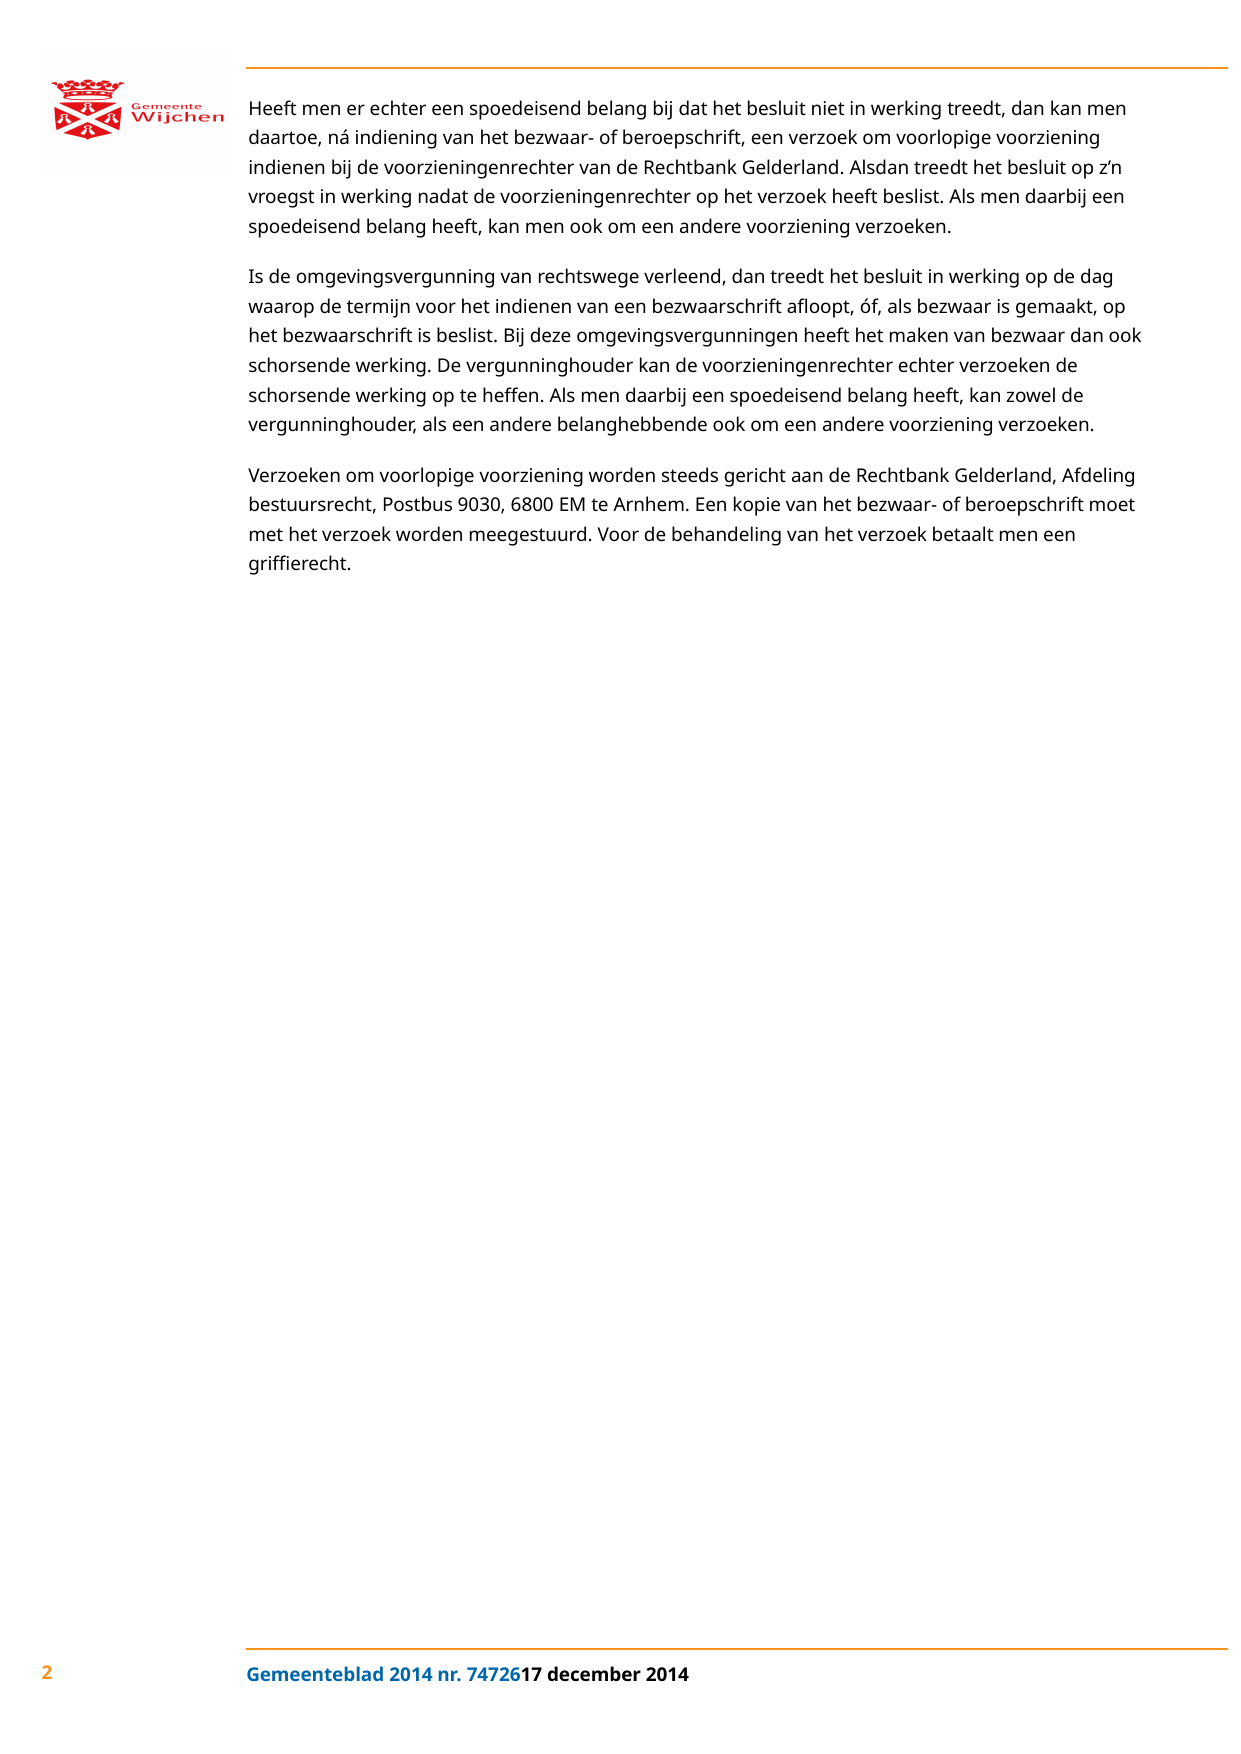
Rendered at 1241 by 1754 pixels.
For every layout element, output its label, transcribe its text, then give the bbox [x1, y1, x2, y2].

picture [41, 47, 231, 172]
text Is de omgevingsvergunning van rechtswege verleend, dan treedt het besluit in werking op de dag waarop de termijn voor het indienen van een bezwaarschrift afloopt, óf, als bezwaar is gemaakt, op het bezwaarschrift is beslist. Bij deze omgevingsvergunningen heeft het maken van bezwaar dan ook schorsende werking. De vergunninghouder kan de voorzieningenrechter echter verzoeken de schorsende werking op te heffen. Als men daarbij een spoedeisend belang heeft, kan zowel de vergunninghouder, als een andere belanghebbende ook om een andere voorziening verzoeken. [248, 263, 1152, 437]
text Verzoeken om voorlopige voorziening worden steeds gericht aan de Rechtbank Gelderland, Afdeling bestuursrecht, Postbus 9030, 6800 EM te Arnhem. Een kopie van het bezwaar- of beroepschrift moet met het verzoek worden meegestuurd. Voor de behandeling van het verzoek betaalt men een griffierecht. [248, 462, 1152, 576]
text Heeft men er echter een spoedeisend belang bij dat het besluit niet in werking treedt, dan kan men daartoe, ná indiening van het bezwaar- of beroepschrift, een verzoek om voorlopige voorziening indienen bij de voorzieningenrechter van de Rechtbank Gelderland. Alsdan treedt het besluit op z’n vroegst in werking nadat de voorzieningenrechter op het verzoek heeft beslist. Als men daarbij een spoedeisend belang heeft, kan men ook om een andere voorziening verzoeken. [248, 95, 1152, 239]
